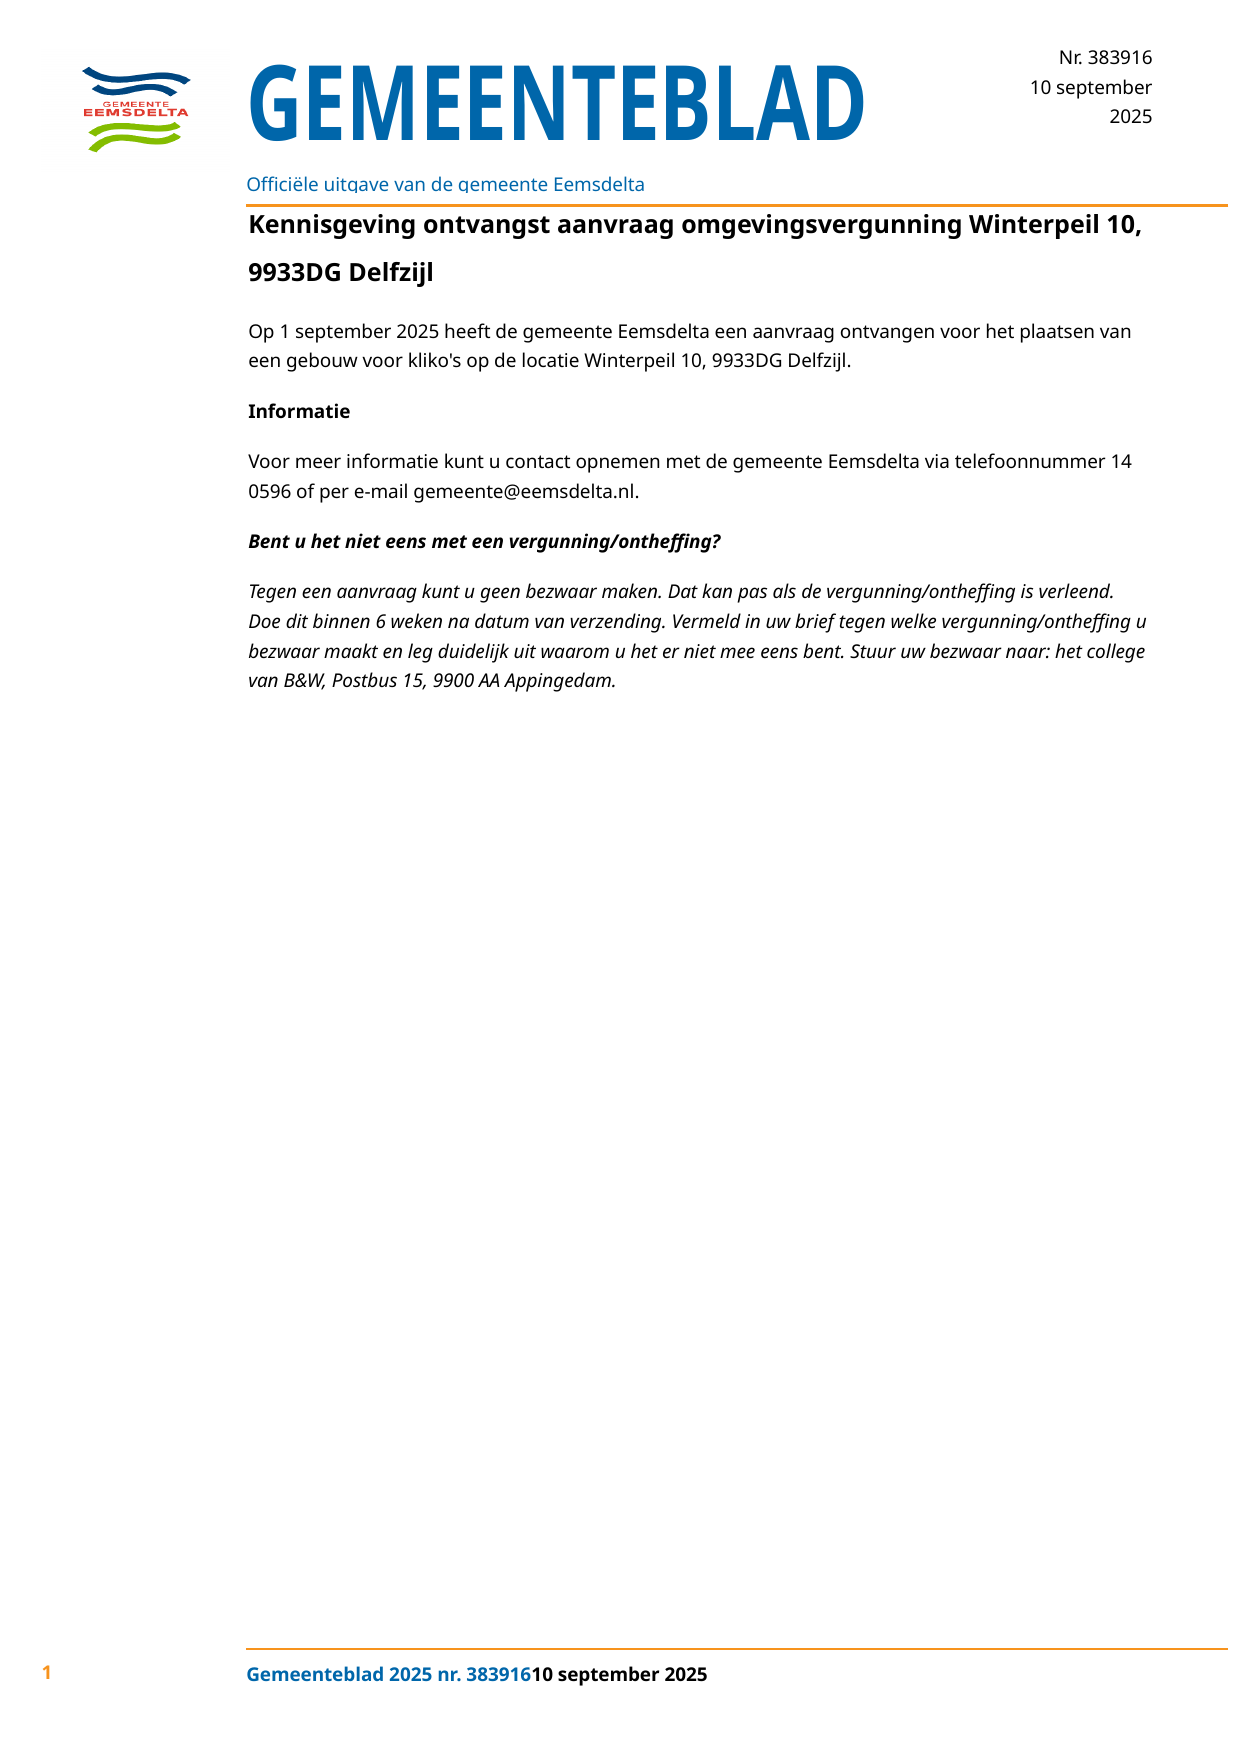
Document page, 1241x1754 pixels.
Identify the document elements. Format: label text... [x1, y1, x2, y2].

text Bent u het niet eens met een vergunning/ontheffing? [248, 528, 1152, 554]
text Op 1 september 2025 heeft de gemeente Eemsdelta een aanvraag ontvangen voor het plaatsen van een gebouw voor kliko's op de locatie Winterpeil 10, 9933DG Delfzijl. [248, 318, 1152, 373]
picture [41, 47, 231, 172]
text Tegen een aanvraag kunt u geen bezwaar maken. Dat kan pas als de vergunning/ontheffing is verleend. Doe dit binnen 6 weken na datum van verzending. Vermeld in uw brief tegen welke vergunning/ontheffing u bezwaar maakt en leg duidelijk uit waarom u het er niet mee eens bent. Stuur uw bezwaar naar: het college van B&W, Postbus 15, 9900 AA Appingedam. [248, 579, 1152, 693]
text Kennisgeving ontvangst aanvraag omgevingsvergunning Winterpeil 10, 9933DG Delfzijl [248, 207, 1152, 288]
text Informatie [248, 398, 1152, 424]
text Voor meer informatie kunt u contact opnemen met de gemeente Eemsdelta via telefoonnummer 14 0596 of per e-mail gemeente@eemsdelta.nl. [248, 448, 1152, 504]
